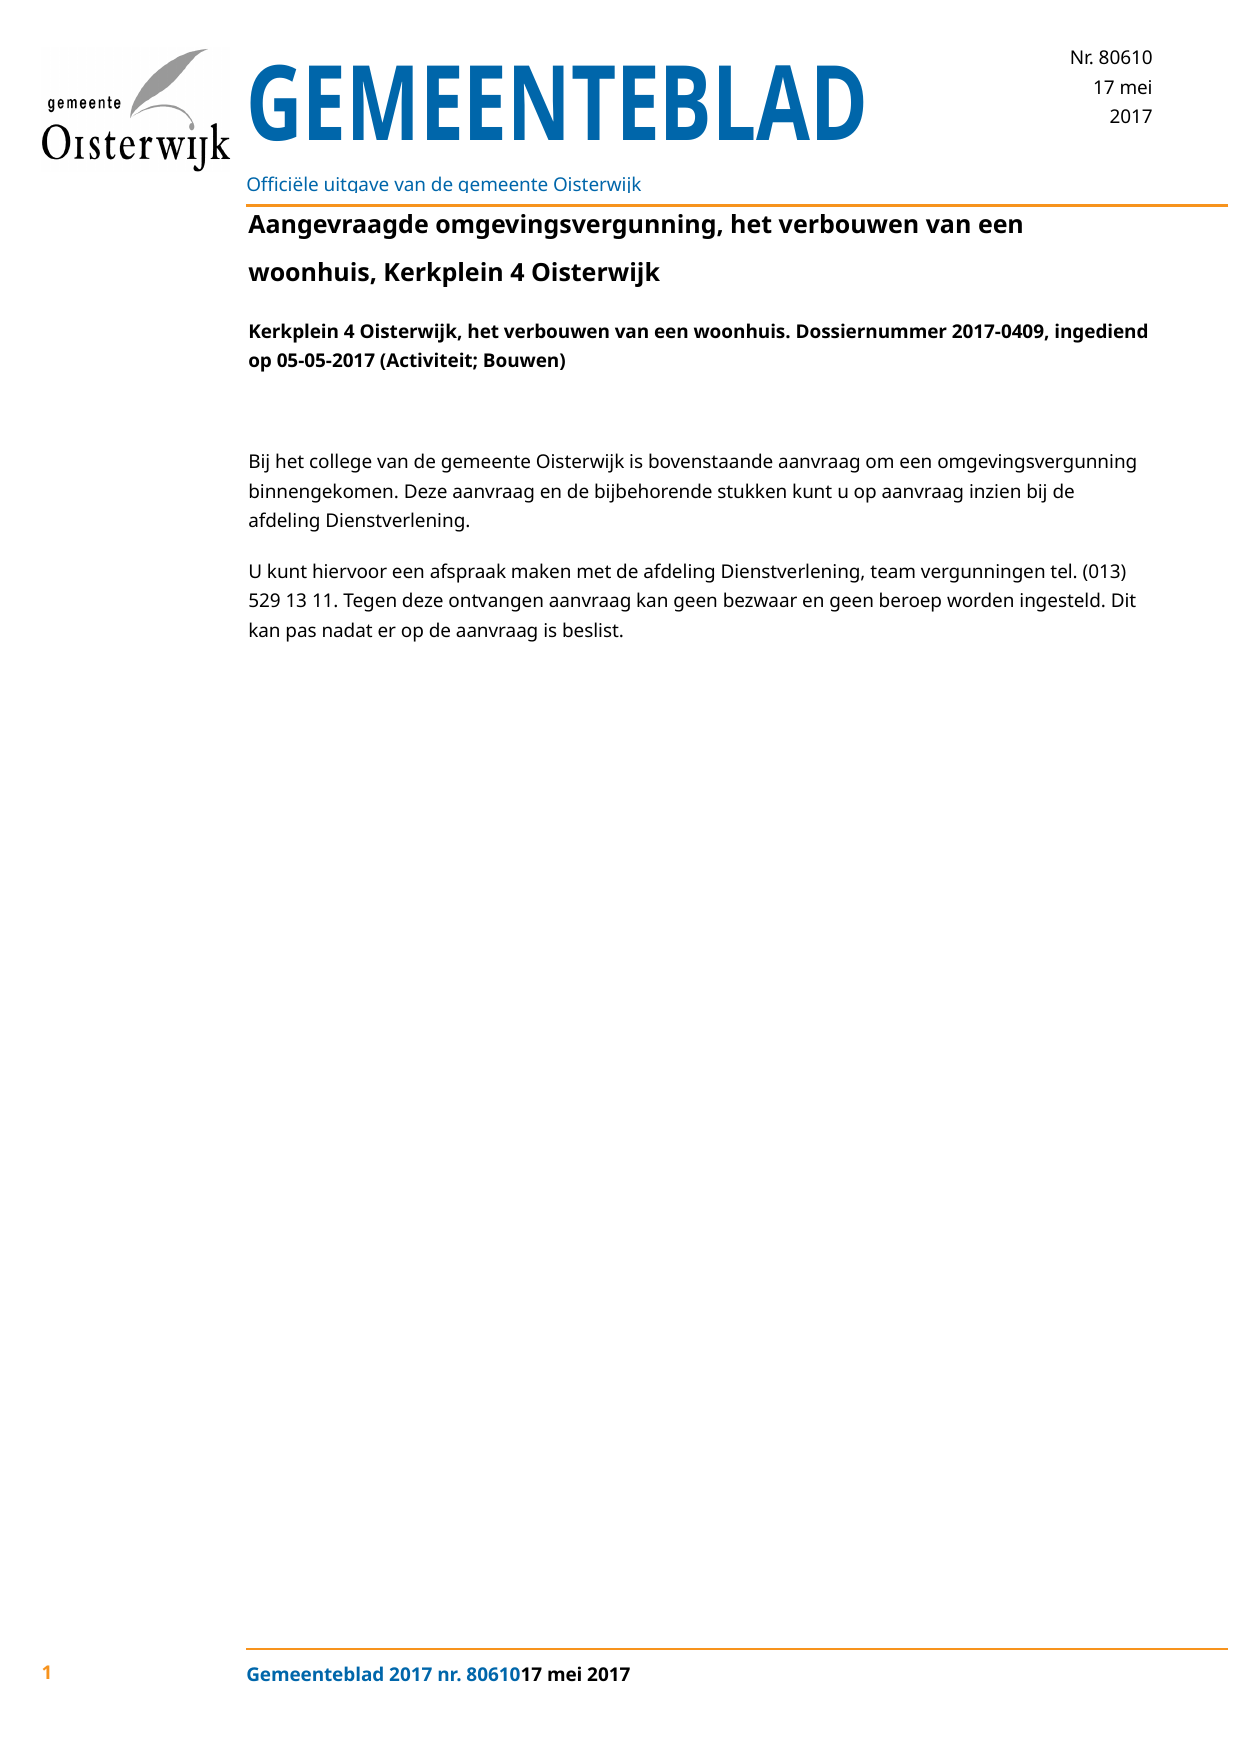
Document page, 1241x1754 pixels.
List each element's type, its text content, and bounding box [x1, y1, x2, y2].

text U kunt hiervoor een afspraak maken met de afdeling Dienstverlening, team vergunningen tel. (013) 529 13 11. Tegen deze ontvangen aanvraag kan geen bezwaar en geen beroep worden ingesteld. Dit kan pas nadat er op de aanvraag is beslist. [248, 558, 1152, 643]
text Bij het college van de gemeente Oisterwijk is bovenstaande aanvraag om een omgevingsvergunning binnengekomen. Deze aanvraag en de bijbehorende stukken kunt u op aanvraag inzien bij de afdeling Dienstverlening. [248, 448, 1152, 533]
text Aangevraagde omgevingsvergunning, het verbouwen van een woonhuis, Kerkplein 4 Oisterwijk [248, 207, 1152, 288]
picture [41, 47, 231, 172]
text Kerkplein 4 Oisterwijk, het verbouwen van een woonhuis. Dossiernummer 2017-0409, ingediend op 05-05-2017 (Activiteit; Bouwen) [248, 318, 1152, 373]
